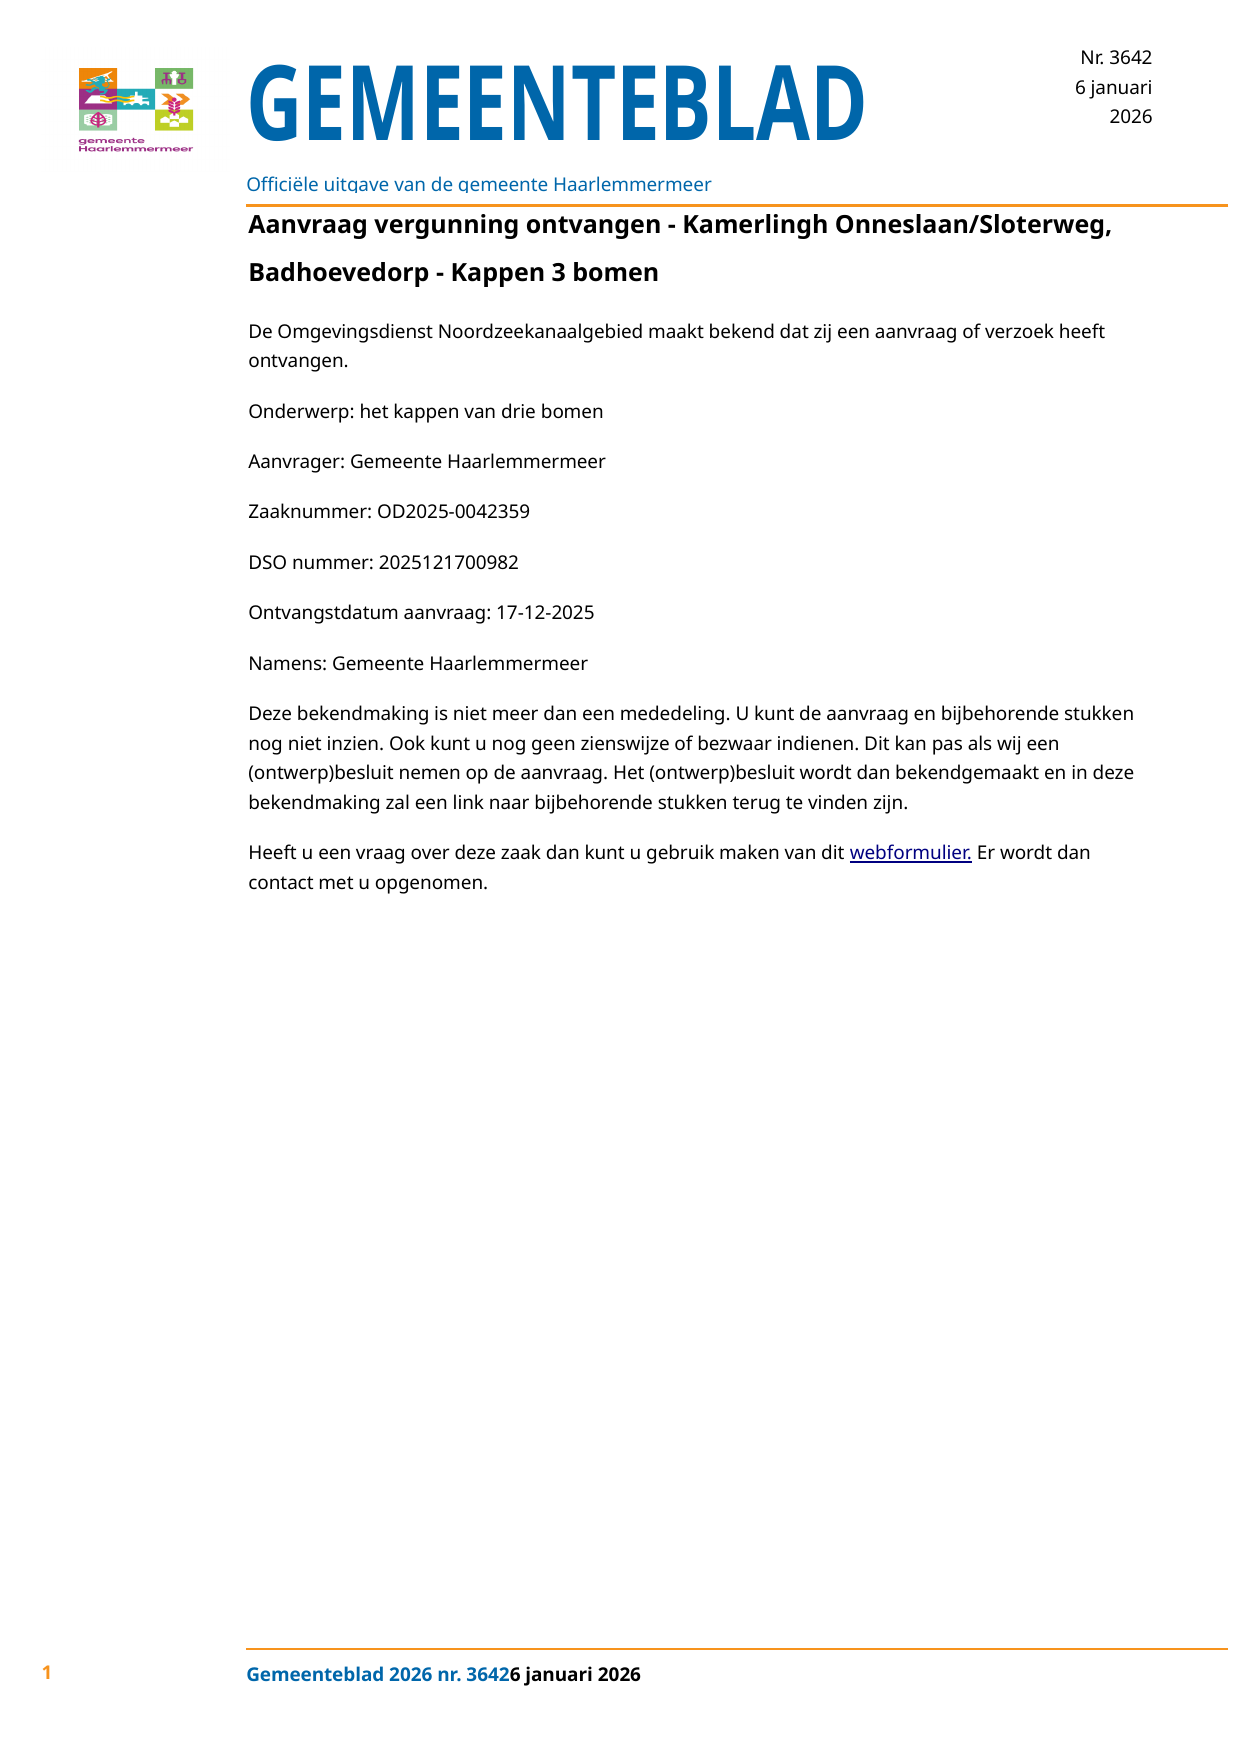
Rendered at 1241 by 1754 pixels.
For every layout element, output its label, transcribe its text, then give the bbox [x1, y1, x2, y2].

text De Omgevingsdienst Noordzeekanaalgebied maakt bekend dat zij een aanvraag of verzoek heeft ontvangen. [248, 318, 1152, 373]
text Heeft u een vraag over deze zaak dan kunt u gebruik maken van dit webformulier. Er wordt dan contact met u opgenomen. [248, 839, 1152, 895]
text Aanvrager: Gemeente Haarlemmermeer [248, 448, 1152, 474]
picture [41, 47, 231, 172]
text DSO nummer: 2025121700982 [248, 549, 1152, 575]
text Namens: Gemeente Haarlemmermeer [248, 650, 1152, 676]
text Zaaknummer: OD2025-0042359 [248, 499, 1152, 524]
text Onderwerp: het kappen van drie bomen [248, 398, 1152, 424]
text Deze bekendmaking is niet meer dan een mededeling. U kunt de aanvraag en bijbehorende stukken nog niet inzien. Ook kunt u nog geen zienswijze of bezwaar indienen. Dit kan pas als wij een (ontwerp)besluit nemen op de aanvraag. Het (ontwerp)besluit wordt dan bekendgemaakt en in deze bekendmaking zal een link naar bijbehorende stukken terug te vinden zijn. [248, 700, 1152, 815]
text Ontvangstdatum aanvraag: 17-12-2025 [248, 599, 1152, 625]
text Aanvraag vergunning ontvangen - Kamerlingh Onneslaan/Sloterweg, Badhoevedorp - Kappen 3 bomen [248, 207, 1152, 288]
